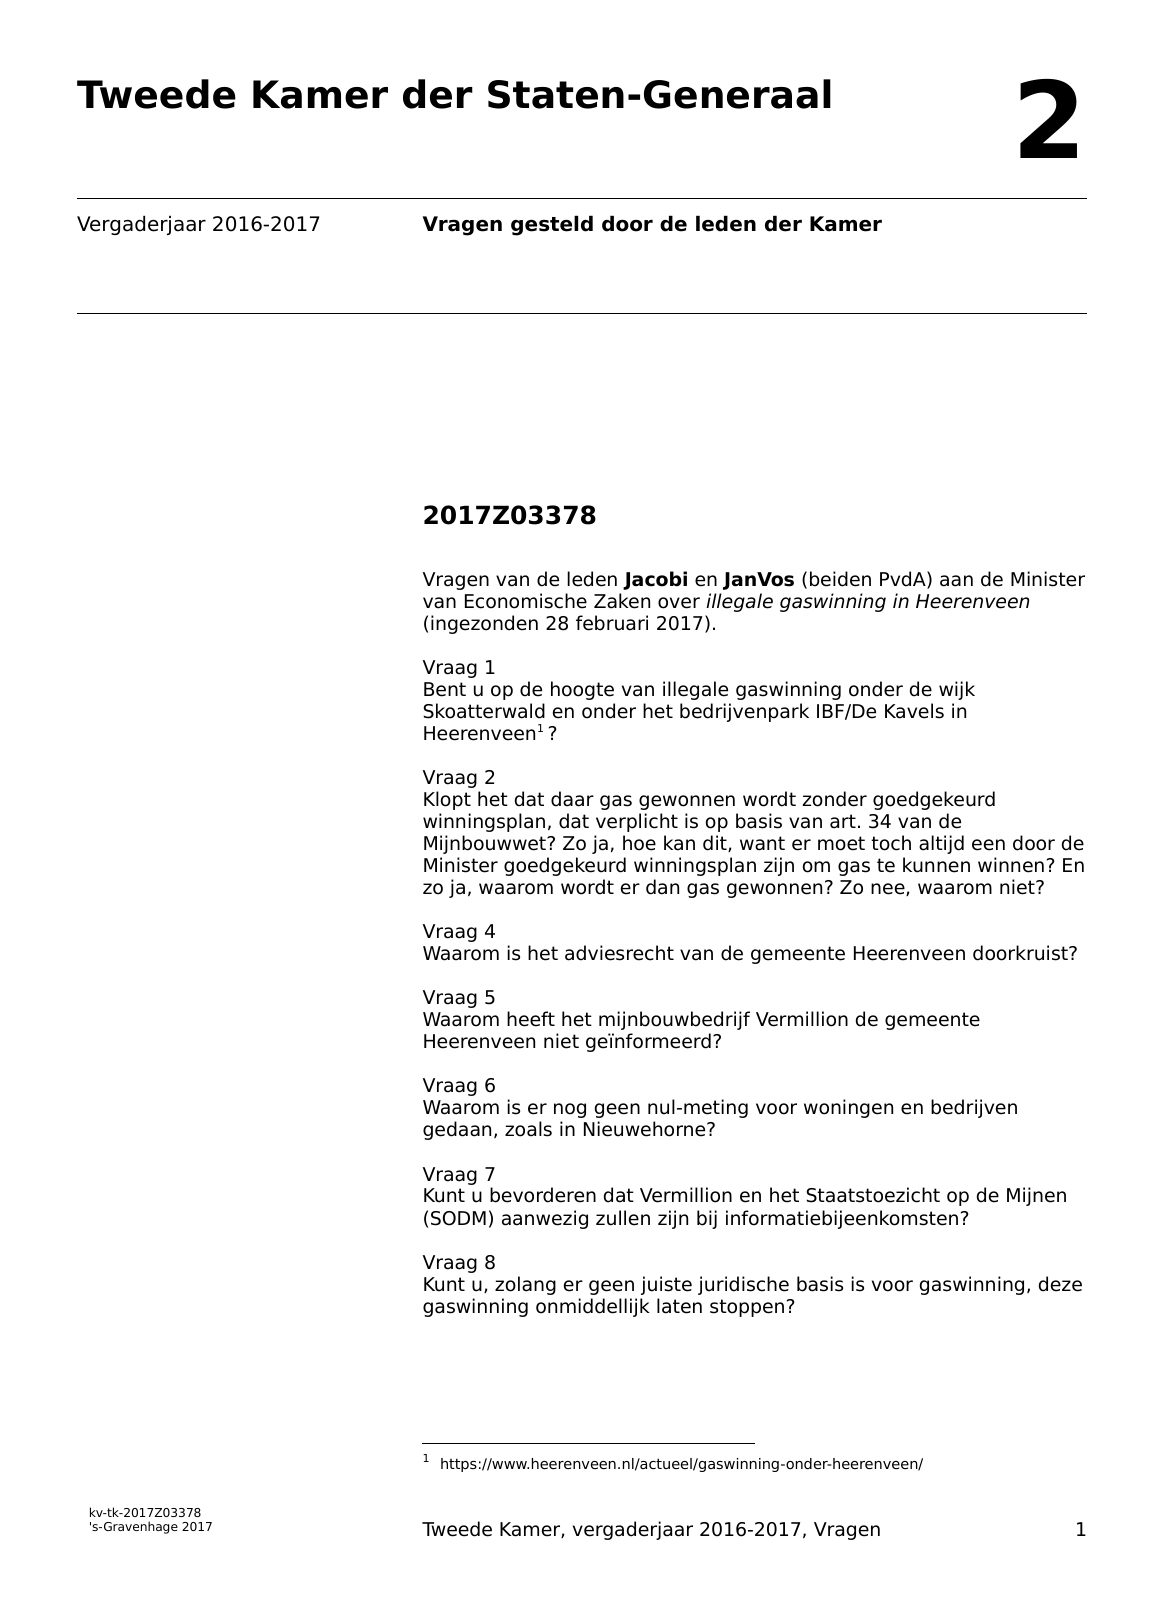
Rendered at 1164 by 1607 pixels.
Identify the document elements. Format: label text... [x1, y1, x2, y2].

text Kunt u, zolang er geen juiste juridische basis is voor gaswinning, deze gaswinning onmiddellijk laten stoppen? [422, 1273, 1087, 1317]
text Vraag 1 [422, 657, 1087, 679]
text Vraag 7 [422, 1163, 1087, 1185]
table_header Tweede Kamer der Staten-Generaal [77, 59, 886, 198]
table_header 2 [886, 59, 1087, 198]
text 2017Z03378 [422, 501, 1087, 531]
text https://www.heerenveen.nl/actueel/gaswinning-onder-heerenveen/ [422, 1452, 1087, 1474]
text Vraag 6 [422, 1075, 1087, 1097]
text Waarom heeft het mijnbouwbedrijf Vermillion de gemeente Heerenveen niet geïnformeerd? [422, 1009, 1087, 1053]
text Waarom is het adviesrecht van de gemeente Heerenveen doorkruist? [422, 943, 1087, 965]
text Klopt het dat daar gas gewonnen wordt zonder goedgekeurd winningsplan, dat verplicht is op basis van art. 34 van de Mijnbouwwet? Zo ja, hoe kan dit, want er moet toch altijd een door de Minister goedgekeurd winningsplan zijn om gas te kunnen winnen? En zo ja, waarom wordt er dan gas gewonnen? Zo nee, waarom niet? [422, 789, 1087, 899]
text Vraag 8 [422, 1252, 1087, 1273]
text Bent u op de hoogte van illegale gaswinning onder de wijk Skoatterwald en onder het bedrijvenpark IBF/De Kavels in Heerenveen? [422, 679, 1087, 745]
text Vraag 4 [422, 921, 1087, 943]
text Kunt u bevorderen dat Vermillion en het Staatstoezicht op de Mijnen (SODM) aanwezig zullen zijn bij informatiebijeenkomsten? [422, 1185, 1087, 1229]
table_cell Vergaderjaar 2016-2017 [77, 199, 422, 313]
text Vragen van de leden Jacobi en JanVos (beiden PvdA) aan de Minister van Economische Zaken over illegale gaswinning in Heerenveen (ingezonden 28 februari 2017). [422, 569, 1087, 635]
table_cell Vragen gesteld door de leden der Kamer [422, 199, 1087, 313]
text 's-Gravenhage 2017 [88, 1520, 323, 1534]
text Vraag 2 [422, 767, 1087, 789]
text Waarom is er nog geen nul-meting voor woningen en bedrijven gedaan, zoals in Nieuwehorne? [422, 1097, 1087, 1141]
text Vraag 5 [422, 987, 1087, 1009]
text kv-tk-2017Z03378 [88, 1506, 323, 1520]
